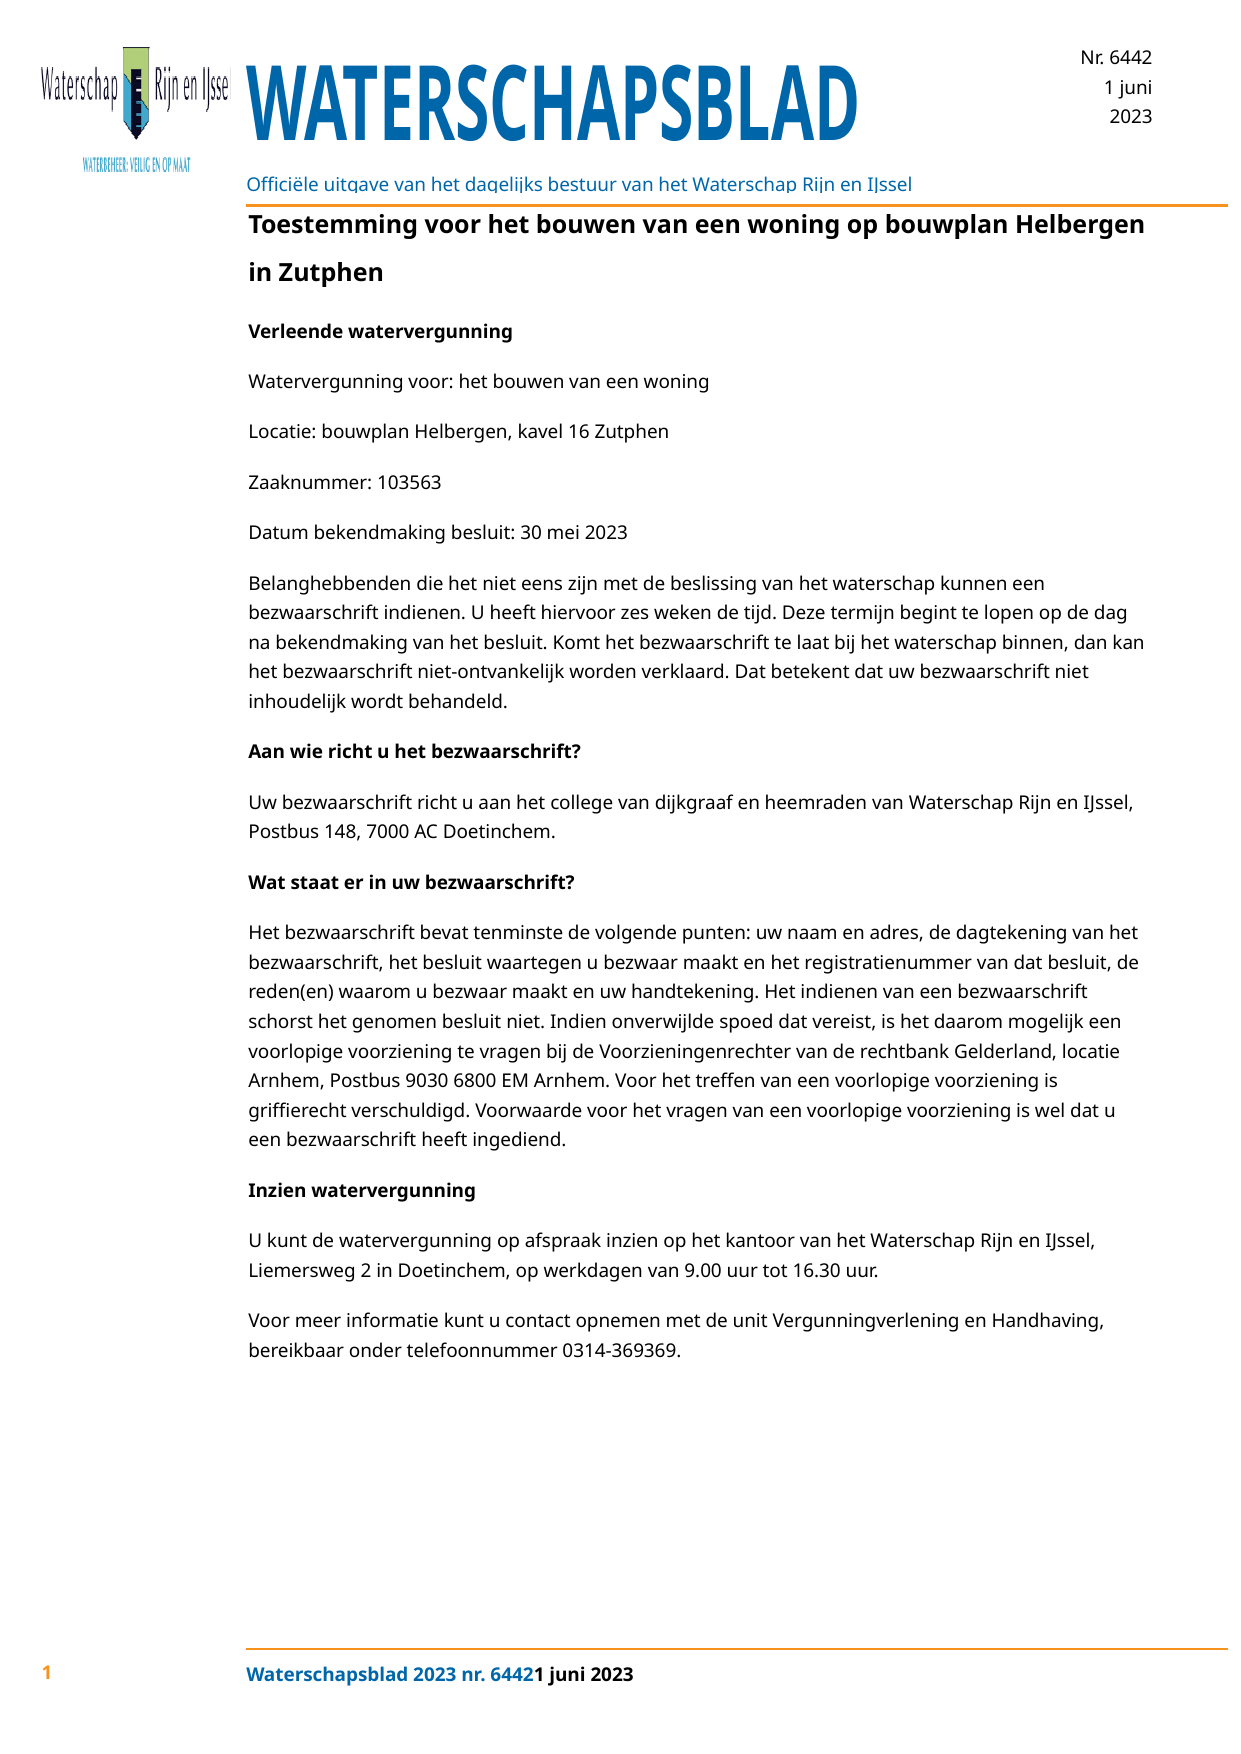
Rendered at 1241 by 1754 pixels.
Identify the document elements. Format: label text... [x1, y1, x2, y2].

text Zaaknummer: 103563 [248, 469, 1152, 495]
text Belanghebbenden die het niet eens zijn met de beslissing van het waterschap kunnen een bezwaarschrift indienen. U heeft hiervoor zes weken de tijd. Deze termijn begint te lopen op de dag na bekendmaking van het besluit. Komt het bezwaarschrift te laat bij het waterschap binnen, dan kan het bezwaarschrift niet-ontvankelijk worden verklaard. Dat betekent dat uw bezwaarschrift niet inhoudelijk wordt behandeld. [248, 570, 1152, 714]
text Locatie: bouwplan Helbergen, kavel 16 Zutphen [248, 419, 1152, 444]
text Voor meer informatie kunt u contact opnemen met de unit Vergunningverlening en Handhaving, bereikbaar onder telefoonnummer 0314-369369. [248, 1307, 1152, 1363]
text Verleende watervergunning [248, 318, 1152, 344]
text Toestemming voor het bouwen van een woning op bouwplan Helbergen in Zutphen [248, 207, 1152, 288]
text Datum bekendmaking besluit: 30 mei 2023 [248, 519, 1152, 545]
text Aan wie richt u het bezwaarschrift? [248, 739, 1152, 764]
text Uw bezwaarschrift richt u aan het college van dijkgraaf en heemraden van Waterschap Rijn en IJssel, Postbus 148, 7000 AC Doetinchem. [248, 789, 1152, 844]
text Het bezwaarschrift bevat tenminste de volgende punten: uw naam en adres, de dagtekening van het bezwaarschrift, het besluit waartegen u bezwaar maakt en het registratienummer van dat besluit, de reden(en) waarom u bezwaar maakt en uw handtekening. Het indienen van een bezwaarschrift schorst het genomen besluit niet. Indien onverwijlde spoed dat vereist, is het daarom mogelijk een voorlopige voorziening te vragen bij de Voorzieningenrechter van de rechtbank Gelderland, locatie Arnhem, Postbus 9030 6800 EM Arnhem. Voor het treffen van een voorlopige voorziening is griffierecht verschuldigd. Voorwaarde voor het vragen van een voorlopige voorziening is wel dat u een bezwaarschrift heeft ingediend. [248, 919, 1152, 1152]
picture [41, 47, 231, 172]
text U kunt de watervergunning op afspraak inzien op het kantoor van het Waterschap Rijn en IJssel, Liemersweg 2 in Doetinchem, op werkdagen van 9.00 uur tot 16.30 uur. [248, 1227, 1152, 1283]
text Wat staat er in uw bezwaarschrift? [248, 869, 1152, 895]
text Watervergunning voor: het bouwen van een woning [248, 368, 1152, 394]
text Inzien watervergunning [248, 1177, 1152, 1203]
